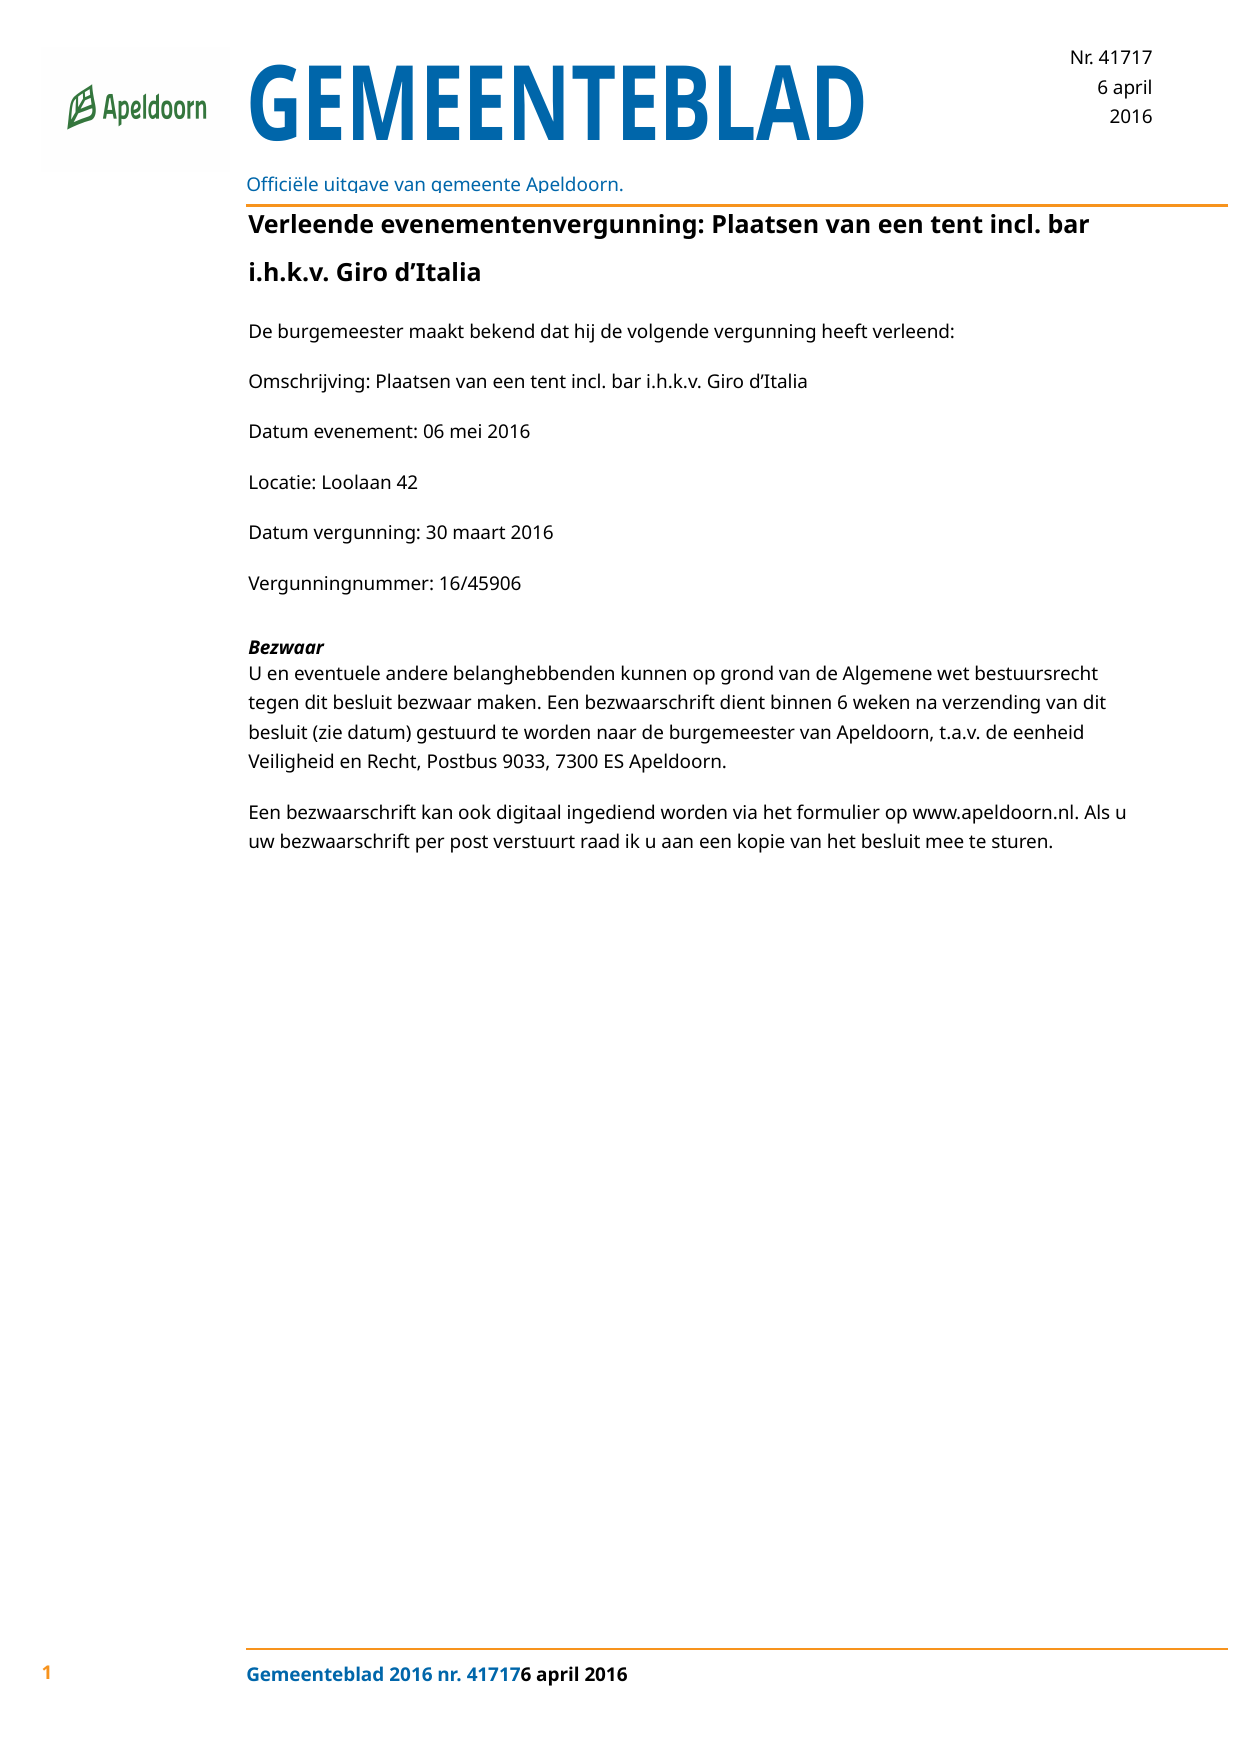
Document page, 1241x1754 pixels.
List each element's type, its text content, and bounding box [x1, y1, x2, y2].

text Omschrijving: Plaatsen van een tent incl. bar i.h.k.v. Giro d’Italia [248, 368, 1152, 394]
text Datum vergunning: 30 maart 2016 [248, 519, 1152, 545]
text U en eventuele andere belanghebbenden kunnen op grond van de Algemene wet bestuursrecht tegen dit besluit bezwaar maken. Een bezwaarschrift dient binnen 6 weken na verzending van dit besluit (zie datum) gestuurd te worden naar de burgemeester van Apeldoorn, t.a.v. de eenheid Veiligheid en Recht, Postbus 9033, 7300 ES Apeldoorn. [248, 660, 1152, 774]
text De burgemeester maakt bekend dat hij de volgende vergunning heeft verleend: [248, 318, 1152, 344]
text Verleende evenementenvergunning: Plaatsen van een tent incl. bar i.h.k.v. Giro d’Italia [248, 207, 1152, 288]
picture [41, 47, 231, 172]
text Datum evenement: 06 mei 2016 [248, 419, 1152, 444]
text Een bezwaarschrift kan ook digitaal ingediend worden via het formulier op www.apeldoorn.nl. Als u uw bezwaarschrift per post verstuurt raad ik u aan een kopie van het besluit mee te sturen. [248, 799, 1152, 854]
text Locatie: Loolaan 42 [248, 469, 1152, 495]
text Bezwaar [248, 634, 1152, 660]
text Vergunningnummer: 16/45906 [248, 570, 1152, 596]
